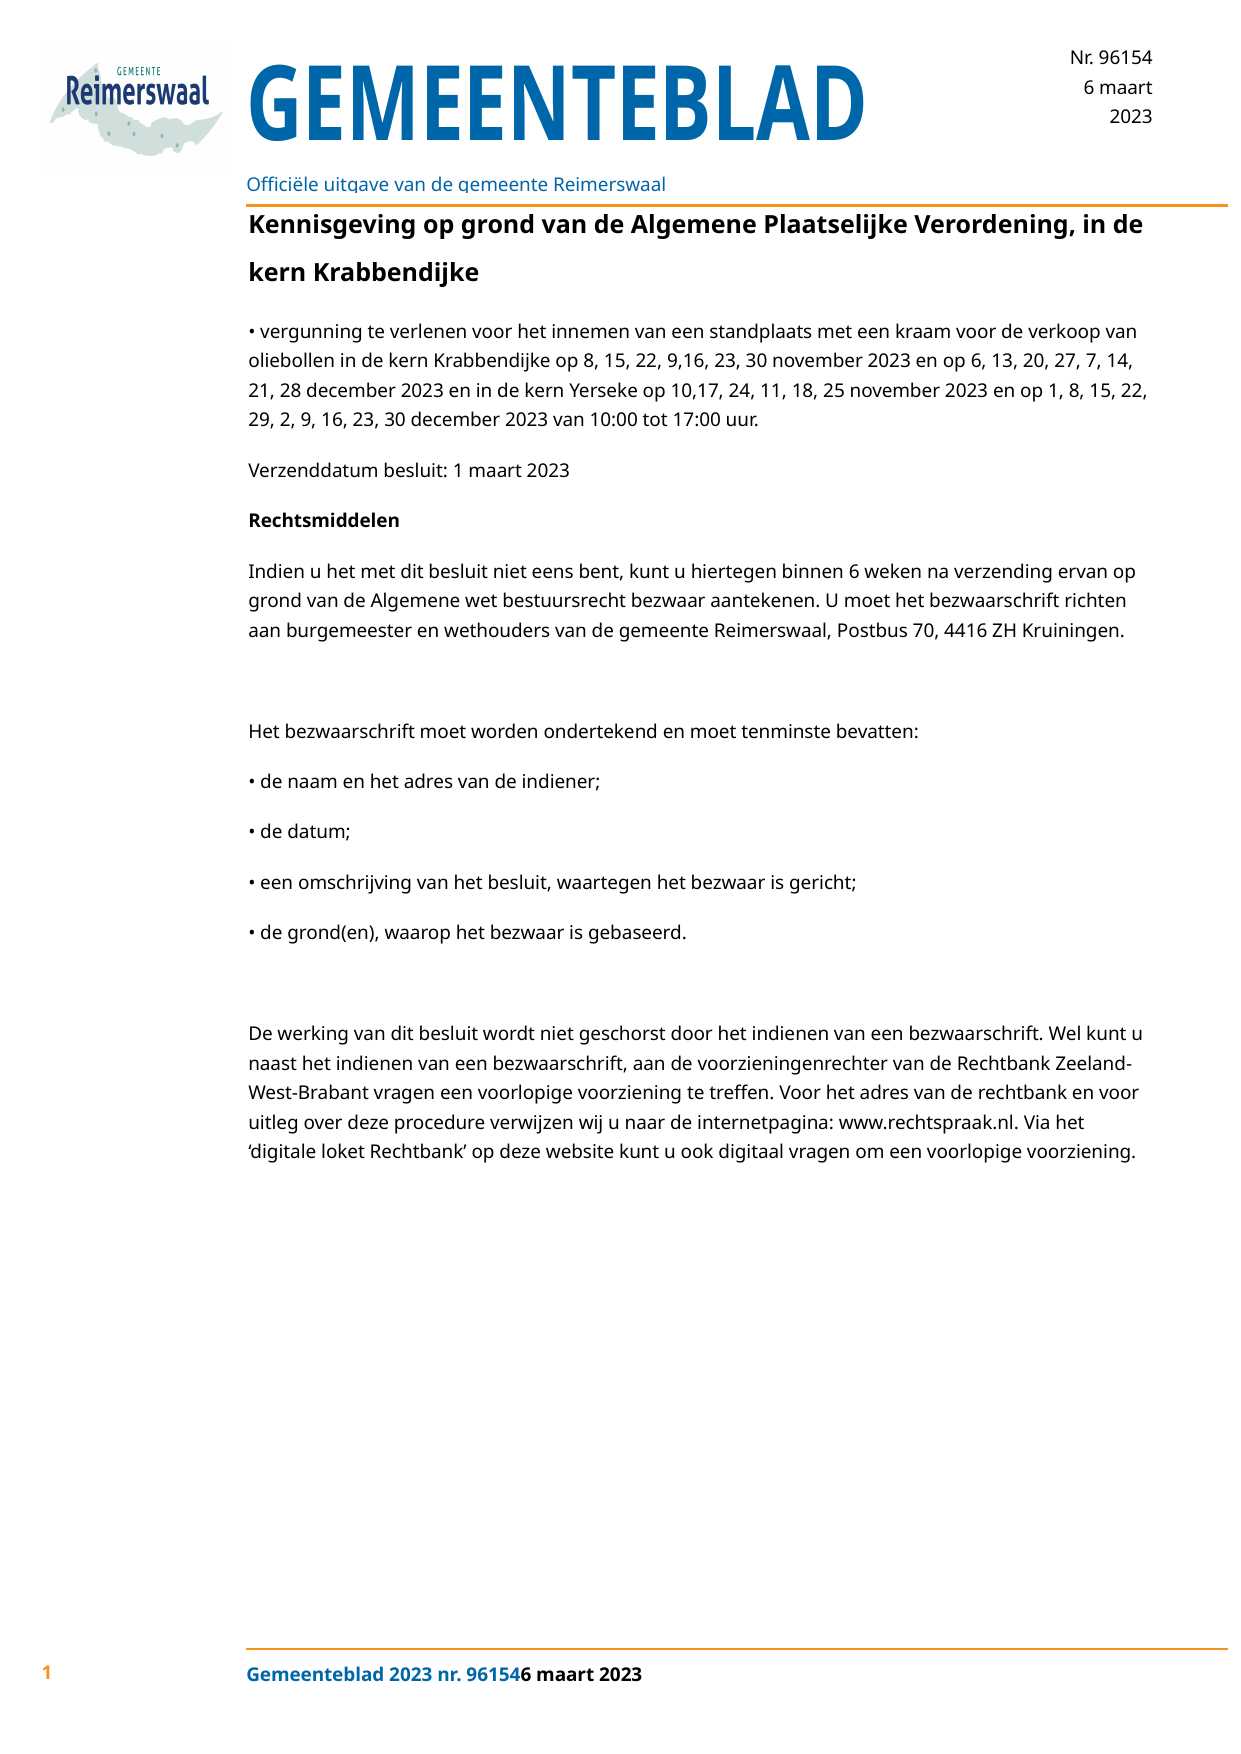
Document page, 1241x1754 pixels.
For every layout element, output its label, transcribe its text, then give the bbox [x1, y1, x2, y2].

text • de naam en het adres van de indiener; [248, 768, 1152, 794]
text Indien u het met dit besluit niet eens bent, kunt u hiertegen binnen 6 weken na verzending ervan op grond van de Algemene wet bestuursrecht bezwaar aantekenen. U moet het bezwaarschrift richten aan burgemeester en wethouders van de gemeente Reimerswaal, Postbus 70, 4416 ZH Kruiningen. [248, 558, 1152, 643]
text Kennisgeving op grond van de Algemene Plaatselijke Verordening, in de kern Krabbendijke [248, 207, 1152, 288]
text Verzenddatum besluit: 1 maart 2023 [248, 457, 1152, 483]
text • de grond(en), waarop het bezwaar is gebaseerd. [248, 919, 1152, 945]
text • een omschrijving van het besluit, waartegen het bezwaar is gericht; [248, 869, 1152, 895]
text • vergunning te verlenen voor het innemen van een standplaats met een kraam voor de verkoop van oliebollen in de kern Krabbendijke op 8, 15, 22, 9,16, 23, 30 november 2023 en op 6, 13, 20, 27, 7, 14, 21, 28 december 2023 en in de kern Yerseke op 10,17, 24, 11, 18, 25 november 2023 en op 1, 8, 15, 22, 29, 2, 9, 16, 23, 30 december 2023 van 10:00 tot 17:00 uur. [248, 318, 1152, 432]
text • de datum; [248, 819, 1152, 844]
text Rechtsmiddelen [248, 507, 1152, 533]
picture [41, 47, 231, 172]
text De werking van dit besluit wordt niet geschorst door het indienen van een bezwaarschrift. Wel kunt u naast het indienen van een bezwaarschrift, aan de voorzieningenrechter van de Rechtbank Zeeland-West-Brabant vragen een voorlopige voorziening te treffen. Voor het adres van de rechtbank en voor uitleg over deze procedure verwijzen wij u naar de internetpagina: www.rechtspraak.nl. Via het ‘digitale loket Rechtbank’ op deze website kunt u ook digitaal vragen om een voorlopige voorziening. [248, 1020, 1152, 1164]
text Het bezwaarschrift moet worden ondertekend en moet tenminste bevatten: [248, 718, 1152, 744]
